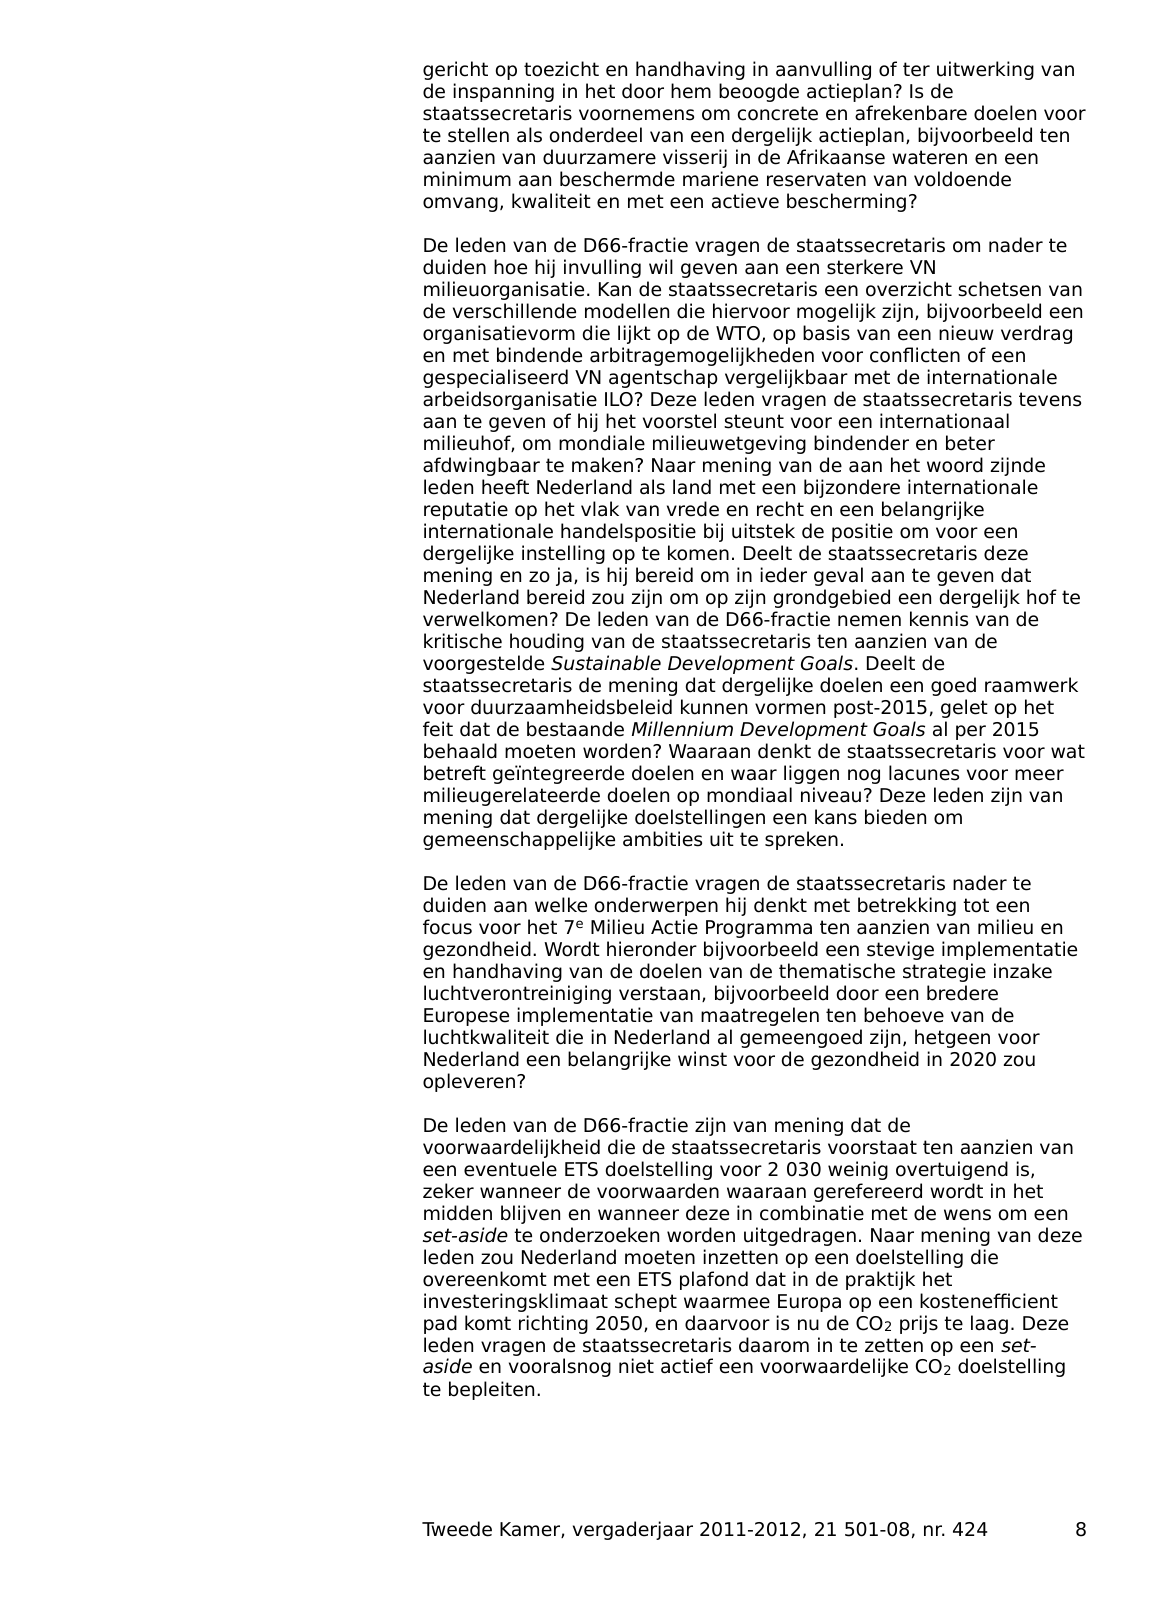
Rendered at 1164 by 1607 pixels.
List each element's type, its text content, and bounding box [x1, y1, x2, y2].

text De leden van de D66-fractie zijn van mening dat de voorwaardelijkheid die de staatssecretaris voorstaat ten aanzien van een eventuele ETS doelstelling voor 2 030 weinig overtuigend is, zeker wanneer de voorwaarden waaraan gerefereerd wordt in het midden blijven en wanneer deze in combinatie met de wens om een set-aside te onderzoeken worden uitgedragen. Naar mening van deze leden zou Nederland moeten inzetten op een doelstelling die overeenkomt met een ETS plafond dat in de praktijk het investeringsklimaat schept waarmee Europa op een kostenefficient pad komt richting 2050, en daarvoor is nu de CO2 prijs te laag. Deze leden vragen de staatssecretaris daarom in te zetten op een set-aside en vooralsnog niet actief een voorwaardelijke CO2 doelstelling te bepleiten. [422, 1115, 1087, 1400]
text gericht op toezicht en handhaving in aanvulling of ter uitwerking van de inspanning in het door hem beoogde actieplan? Is de staatssecretaris voornemens om concrete en afrekenbare doelen voor te stellen als onderdeel van een dergelijk actieplan, bijvoorbeeld ten aanzien van duurzamere visserij in de Afrikaanse wateren en een minimum aan beschermde mariene reservaten van voldoende omvang, kwaliteit en met een actieve bescherming? [422, 59, 1087, 213]
text De leden van de D66-fractie vragen de staatssecretaris nader te duiden aan welke onderwerpen hij denkt met betrekking tot een focus voor het 7e Milieu Actie Programma ten aanzien van milieu en gezondheid. Wordt hieronder bijvoorbeeld een stevige implementatie en handhaving van de doelen van de thematische strategie inzake luchtverontreiniging verstaan, bijvoorbeeld door een bredere Europese implementatie van maatregelen ten behoeve van de luchtkwaliteit die in Nederland al gemeengoed zijn, hetgeen voor Nederland een belangrijke winst voor de gezondheid in 2020 zou opleveren? [422, 873, 1087, 1092]
text De leden van de D66-fractie vragen de staatssecretaris om nader te duiden hoe hij invulling wil geven aan een sterkere VN milieuorganisatie. Kan de staatssecretaris een overzicht schetsen van de verschillende modellen die hiervoor mogelijk zijn, bijvoorbeeld een organisatievorm die lijkt op de WTO, op basis van een nieuw verdrag en met bindende arbitragemogelijkheden voor conflicten of een gespecialiseerd VN agentschap vergelijkbaar met de internationale arbeidsorganisatie ILO? Deze leden vragen de staatssecretaris tevens aan te geven of hij het voorstel steunt voor een internationaal milieuhof, om mondiale milieuwetgeving bindender en beter afdwingbaar te maken? Naar mening van de aan het woord zijnde leden heeft Nederland als land met een bijzondere internationale reputatie op het vlak van vrede en recht en een belangrijke internationale handelspositie bij uitstek de positie om voor een dergelijke instelling op te komen. Deelt de staatssecretaris deze mening en zo ja, is hij bereid om in ieder geval aan te geven dat Nederland bereid zou zijn om op zijn grondgebied een dergelijk hof te verwelkomen? De leden van de D66-fractie nemen kennis van de kritische houding van de staatssecretaris ten aanzien van de voorgestelde Sustainable Development Goals. Deelt de staatssecretaris de mening dat dergelijke doelen een goed raamwerk voor duurzaamheidsbeleid kunnen vormen post-2015, gelet op het feit dat de bestaande Millennium Development Goals al per 2015 behaald moeten worden? Waaraan denkt de staatssecretaris voor wat betreft geïntegreerde doelen en waar liggen nog lacunes voor meer milieugerelateerde doelen op mondiaal niveau? Deze leden zijn van mening dat dergelijke doelstellingen een kans bieden om gemeenschappelijke ambities uit te spreken. [422, 235, 1087, 851]
